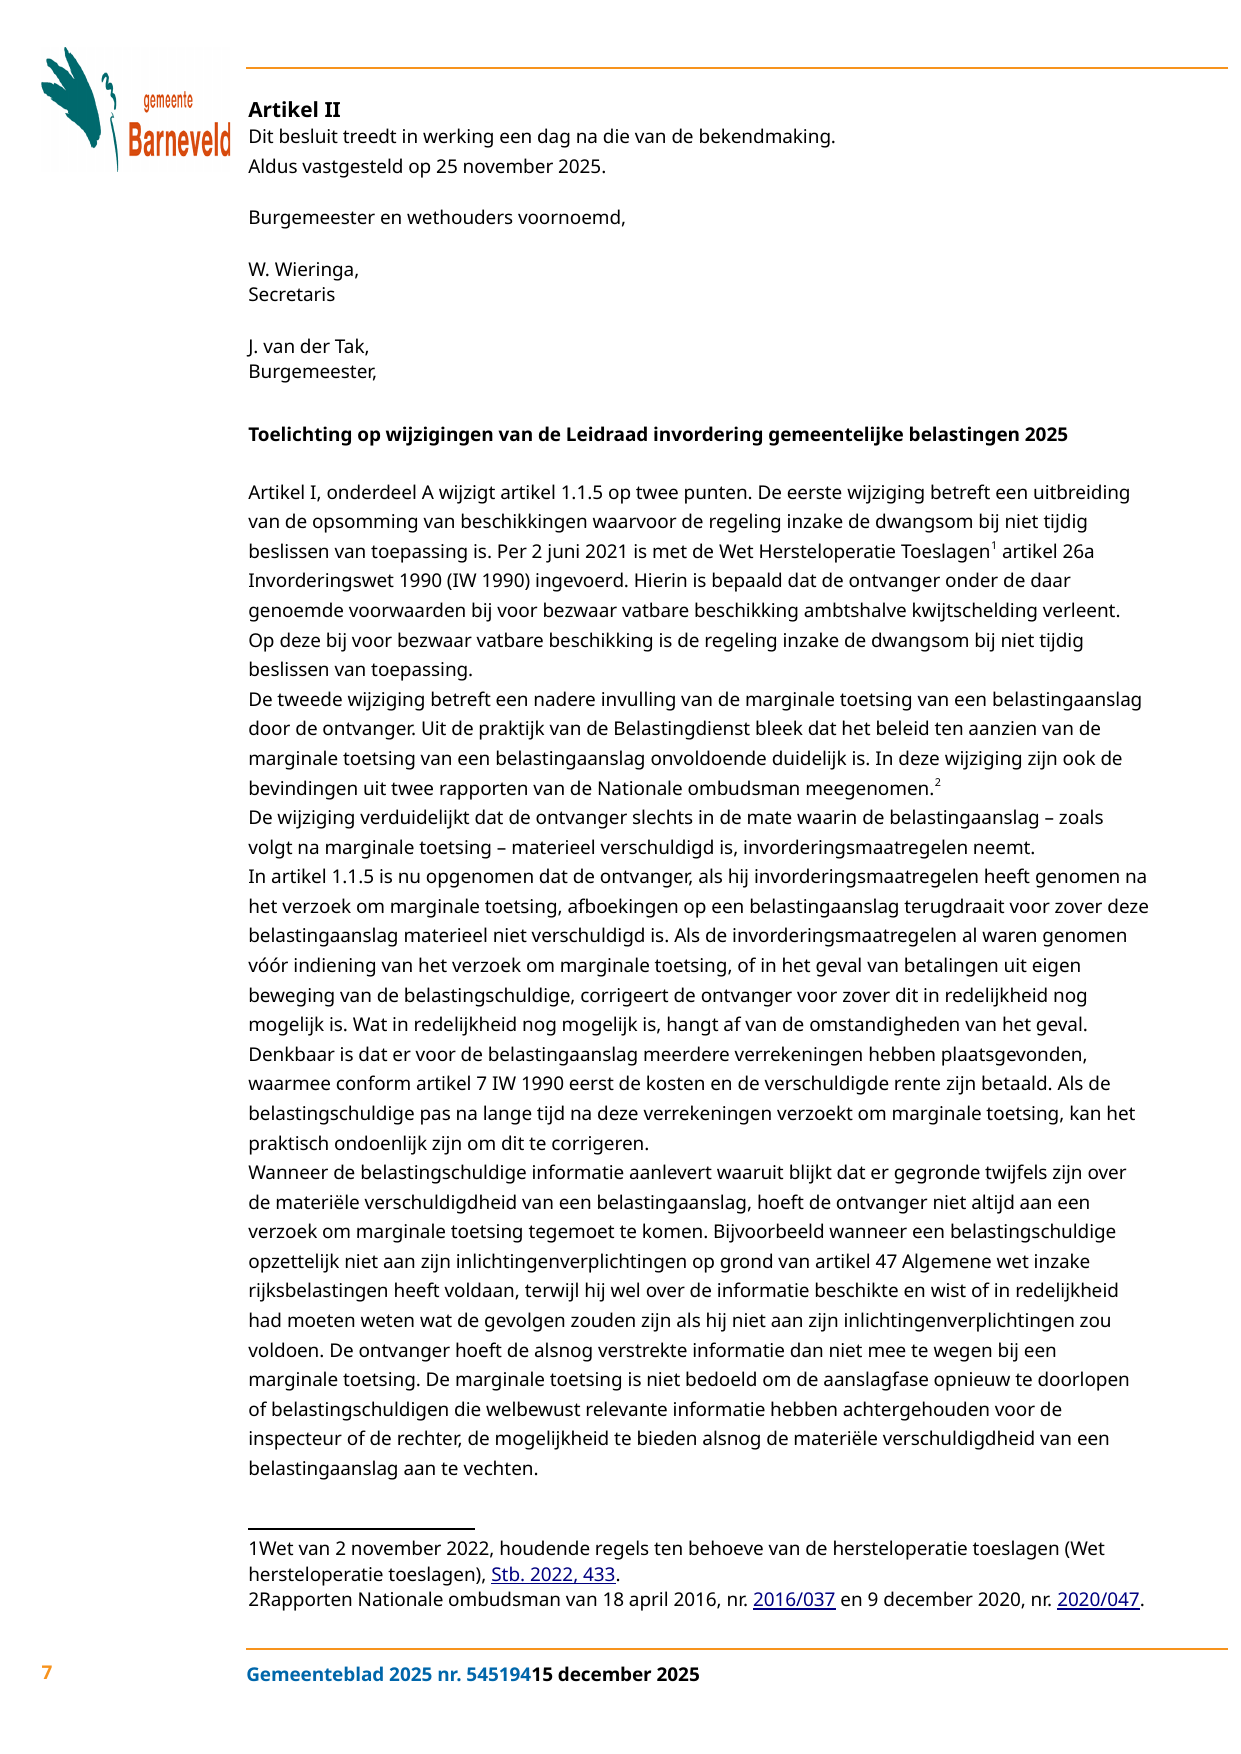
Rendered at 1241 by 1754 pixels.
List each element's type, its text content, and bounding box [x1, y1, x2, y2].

text Rapporten Nationale ombudsman van 18 april 2016, nr. 2016/037 en 9 december 2020, nr. 2020/047. [248, 1586, 1152, 1612]
text Wanneer de belastingschuldige informatie aanlevert waaruit blijkt dat er gegronde twijfels zijn over de materiële verschuldigdheid van een belastingaanslag, hoeft de ontvanger niet altijd aan een verzoek om marginale toetsing tegemoet te komen. Bijvoorbeeld wanneer een belastingschuldige opzettelijk niet aan zijn inlichtingenverplichtingen op grond van artikel 47 Algemene wet inzake rijksbelastingen heeft voldaan, terwijl hij wel over de informatie beschikte en wist of in redelijkheid had moeten weten wat de gevolgen zouden zijn als hij niet aan zijn inlichtingenverplichtingen zou voldoen. De ontvanger hoeft de alsnog verstrekte informatie dan niet mee te wegen bij een marginale toetsing. De marginale toetsing is niet bedoeld om de aanslagfase opnieuw te doorlopen of belastingschuldigen die welbewust relevante informatie hebben achtergehouden voor de inspecteur of de rechter, de mogelijkheid te bieden alsnog de materiële verschuldigdheid van een belastingaanslag aan te vechten. [248, 1159, 1152, 1481]
text Secretaris [248, 281, 1152, 307]
text Artikel II [248, 95, 1152, 123]
text Aldus vastgesteld op 25 november 2025. [248, 153, 1152, 178]
text Toelichting op wijzigingen van de Leidraad invordering gemeentelijke belastingen 2025 [248, 410, 1152, 450]
picture [41, 47, 231, 172]
text Wet van 2 november 2022, houdende regels ten behoeve van de hersteloperatie toeslagen (Wet hersteloperatie toeslagen), Stb. 2022, 433. [248, 1535, 1152, 1586]
text De tweede wijziging betreft een nadere invulling van de marginale toetsing van een belastingaanslag door de ontvanger. Uit de praktijk van de Belastingdienst bleek dat het beleid ten aanzien van de marginale toetsing van een belastingaanslag onvoldoende duidelijk is. In deze wijziging zijn ook de bevindingen uit twee rapporten van de Nationale ombudsman meegenomen. [248, 686, 1152, 801]
text J. van der Tak, [248, 333, 1152, 359]
text Burgemeester, [248, 359, 1152, 384]
text W. Wieringa, [248, 256, 1152, 281]
text Dit besluit treedt in werking een dag na die van de bekendmaking. [248, 123, 1152, 149]
text De wijziging verduidelijkt dat de ontvanger slechts in de mate waarin de belastingaanslag – zoals volgt na marginale toetsing – materieel verschuldigd is, invorderingsmaatregelen neemt. [248, 804, 1152, 860]
text Burgemeester en wethouders voornoemd, [248, 204, 1152, 230]
text In artikel 1.1.5 is nu opgenomen dat de ontvanger, als hij invorderingsmaatregelen heeft genomen na het verzoek om marginale toetsing, afboekingen op een belastingaanslag terugdraait voor zover deze belastingaanslag materieel niet verschuldigd is. Als de invorderingsmaatregelen al waren genomen vóór indiening van het verzoek om marginale toetsing, of in het geval van betalingen uit eigen beweging van de belastingschuldige, corrigeert de ontvanger voor zover dit in redelijkheid nog mogelijk is. Wat in redelijkheid nog mogelijk is, hangt af van de omstandigheden van het geval. Denkbaar is dat er voor de belastingaanslag meerdere verrekeningen hebben plaatsgevonden, waarmee conform artikel 7 IW 1990 eerst de kosten en de verschuldigde rente zijn betaald. Als de belastingschuldige pas na lange tijd na deze verrekeningen verzoekt om marginale toetsing, kan het praktisch ondoenlijk zijn om dit te corrigeren. [248, 863, 1152, 1156]
text Artikel I, onderdeel A wijzigt artikel 1.1.5 op twee punten. De eerste wijziging betreft een uitbreiding van de opsomming van beschikkingen waarvoor de regeling inzake de dwangsom bij niet tijdig beslissen van toepassing is. Per 2 juni 2021 is met de Wet Hersteloperatie Toeslagen artikel 26a Invorderingswet 1990 (IW 1990) ingevoerd. Hierin is bepaald dat de ontvanger onder de daar genoemde voorwaarden bij voor bezwaar vatbare beschikking ambtshalve kwijtschelding verleent. Op deze bij voor bezwaar vatbare beschikking is de regeling inzake de dwangsom bij niet tijdig beslissen van toepassing. [248, 479, 1152, 682]
